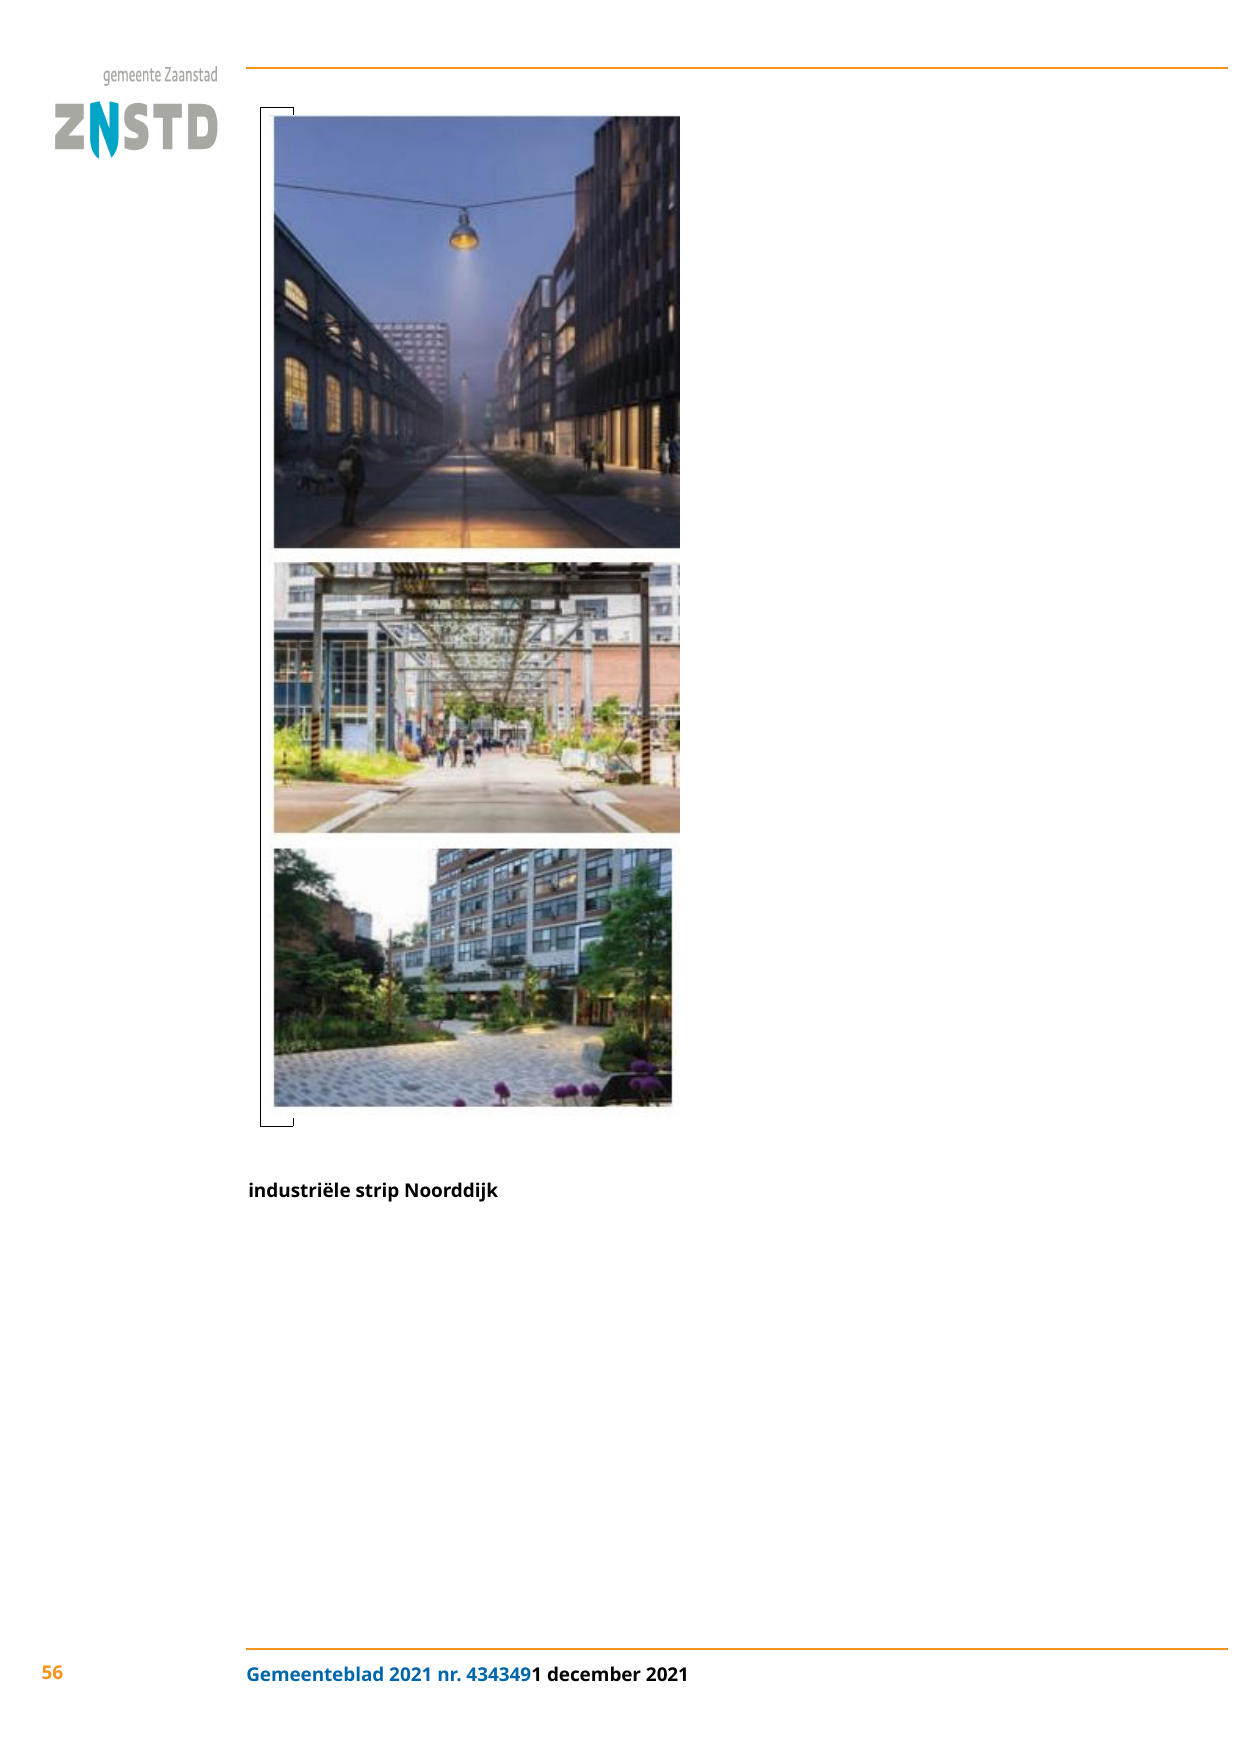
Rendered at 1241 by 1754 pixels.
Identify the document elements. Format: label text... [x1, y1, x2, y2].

picture [41, 47, 231, 172]
text industriële strip Noorddijk [248, 1177, 1152, 1203]
picture [268, 115, 680, 1118]
